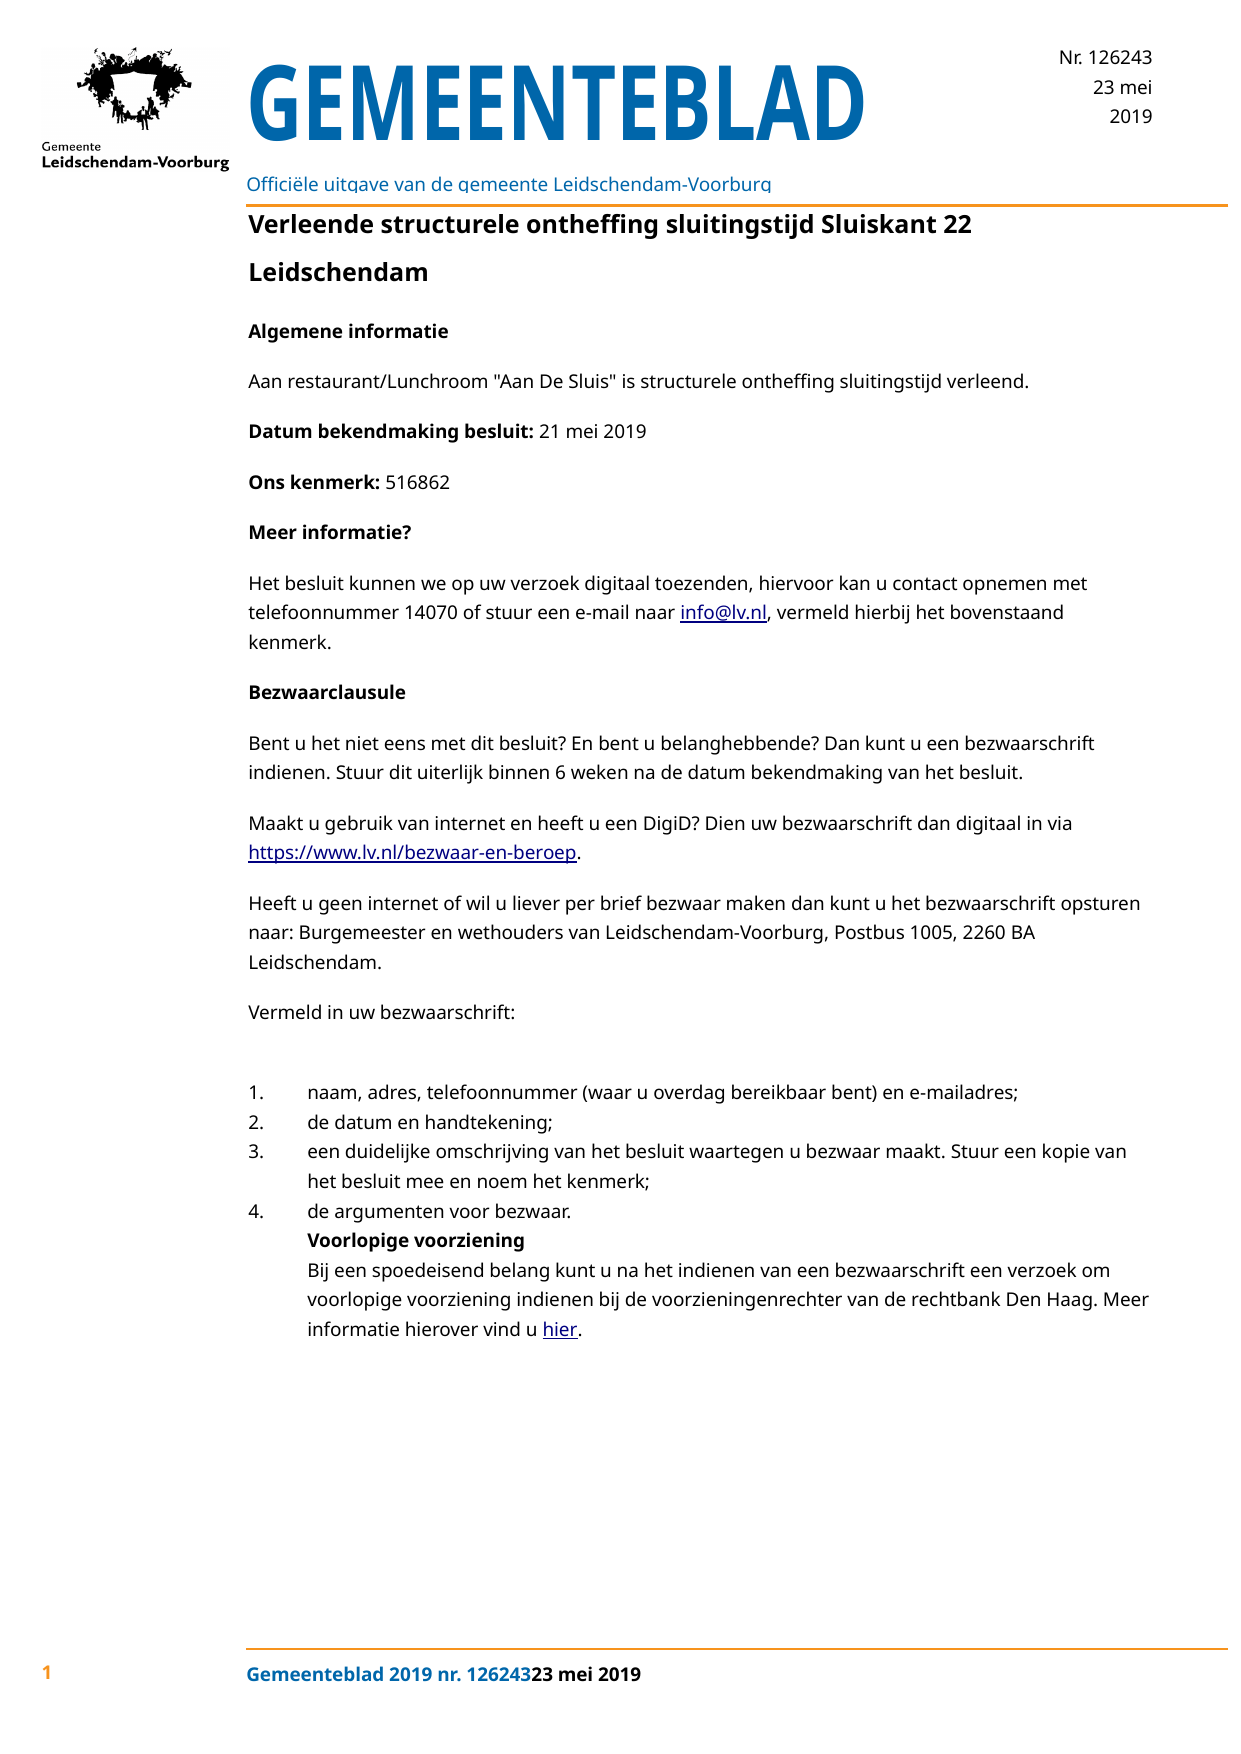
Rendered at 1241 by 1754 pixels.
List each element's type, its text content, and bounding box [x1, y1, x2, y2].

picture [41, 47, 231, 172]
text Vermeld in uw bezwaarschrift: [248, 999, 1152, 1025]
text Ons kenmerk: 516862 [248, 469, 1152, 495]
list een duidelijke omschrijving van het besluit waartegen u bezwaar maakt. Stuur een kopie van het besluit mee en noem het kenmerk; [248, 1139, 1152, 1194]
list Voorlopige voorziening [248, 1227, 1152, 1253]
list Bij een spoedeisend belang kunt u na het indienen van een bezwaarschrift een verzoek om voorlopige voorziening indienen bij de voorzieningenrechter van de rechtbank Den Haag. Meer informatie hierover vind u hier. [248, 1257, 1152, 1342]
text Datum bekendmaking besluit: 21 mei 2019 [248, 419, 1152, 444]
text Het besluit kunnen we op uw verzoek digitaal toezenden, hiervoor kan u contact opnemen met telefoonnummer 14070 of stuur een e-mail naar info@lv.nl, vermeld hierbij het bovenstaand kenmerk. [248, 570, 1152, 655]
text Bent u het niet eens met dit besluit? En bent u belanghebbende? Dan kunt u een bezwaarschrift indienen. Stuur dit uiterlijk binnen 6 weken na de datum bekendmaking van het besluit. [248, 730, 1152, 785]
text Aan restaurant/Lunchroom "Aan De Sluis" is structurele ontheffing sluitingstijd verleend. [248, 368, 1152, 394]
list naam, adres, telefoonnummer (waar u overdag bereikbaar bent) en e-mailadres; [248, 1079, 1152, 1105]
text Bezwaarclausule [248, 679, 1152, 705]
list de datum en handtekening; [248, 1109, 1152, 1135]
text Heeft u geen internet of wil u liever per brief bezwaar maken dan kunt u het bezwaarschrift opsturen naar: Burgemeester en wethouders van Leidschendam-Voorburg, Postbus 1005, 2260 BA Leidschendam. [248, 890, 1152, 975]
text Maakt u gebruik van internet en heeft u een DigiD? Dien uw bezwaarschrift dan digitaal in via https://www.lv.nl/bezwaar-en-beroep. [248, 810, 1152, 865]
list de argumenten voor bezwaar. [248, 1198, 1152, 1224]
text Verleende structurele ontheffing sluitingstijd Sluiskant 22 Leidschendam [248, 207, 1152, 288]
text Meer informatie? [248, 519, 1152, 545]
text Algemene informatie [248, 318, 1152, 344]
